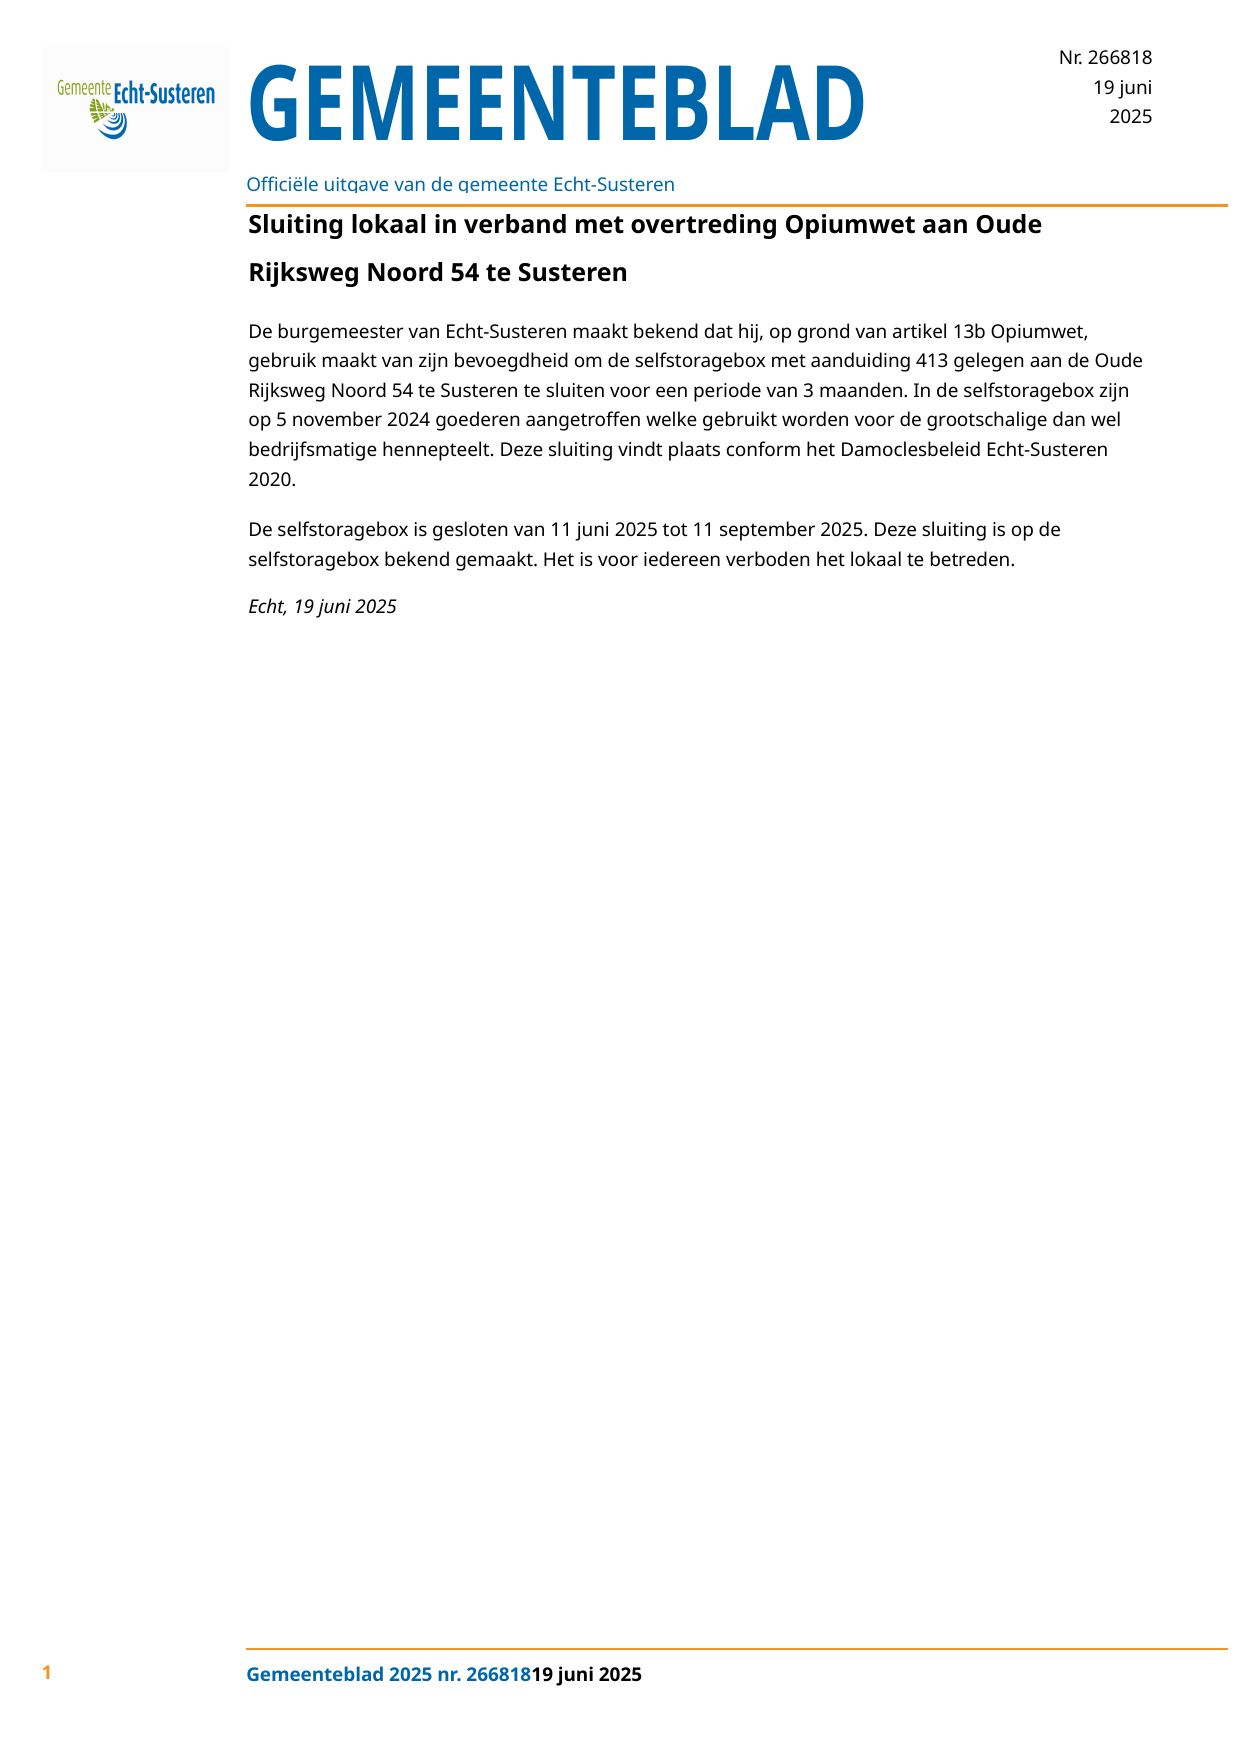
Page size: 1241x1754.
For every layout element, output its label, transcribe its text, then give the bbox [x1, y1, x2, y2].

text De burgemeester van Echt-Susteren maakt bekend dat hij, op grond van artikel 13b Opiumwet, gebruik maakt van zijn bevoegdheid om de selfstoragebox met aanduiding 413 gelegen aan de Oude Rijksweg Noord 54 te Susteren te sluiten voor een periode van 3 maanden. In de selfstoragebox zijn op 5 november 2024 goederen aangetroffen welke gebruikt worden voor de grootschalige dan wel bedrijfsmatige hennepteelt. Deze sluiting vindt plaats conform het Damoclesbeleid Echt-Susteren 2020. [248, 318, 1152, 492]
text De selfstoragebox is gesloten van 11 juni 2025 tot 11 september 2025. Deze sluiting is op de selfstoragebox bekend gemaakt. Het is voor iedereen verboden het lokaal te betreden. [248, 516, 1152, 572]
picture [41, 47, 231, 172]
text Sluiting lokaal in verband met overtreding Opiumwet aan Oude Rijksweg Noord 54 te Susteren [248, 207, 1152, 288]
text Echt, 19 juni 2025 [248, 594, 1152, 619]
